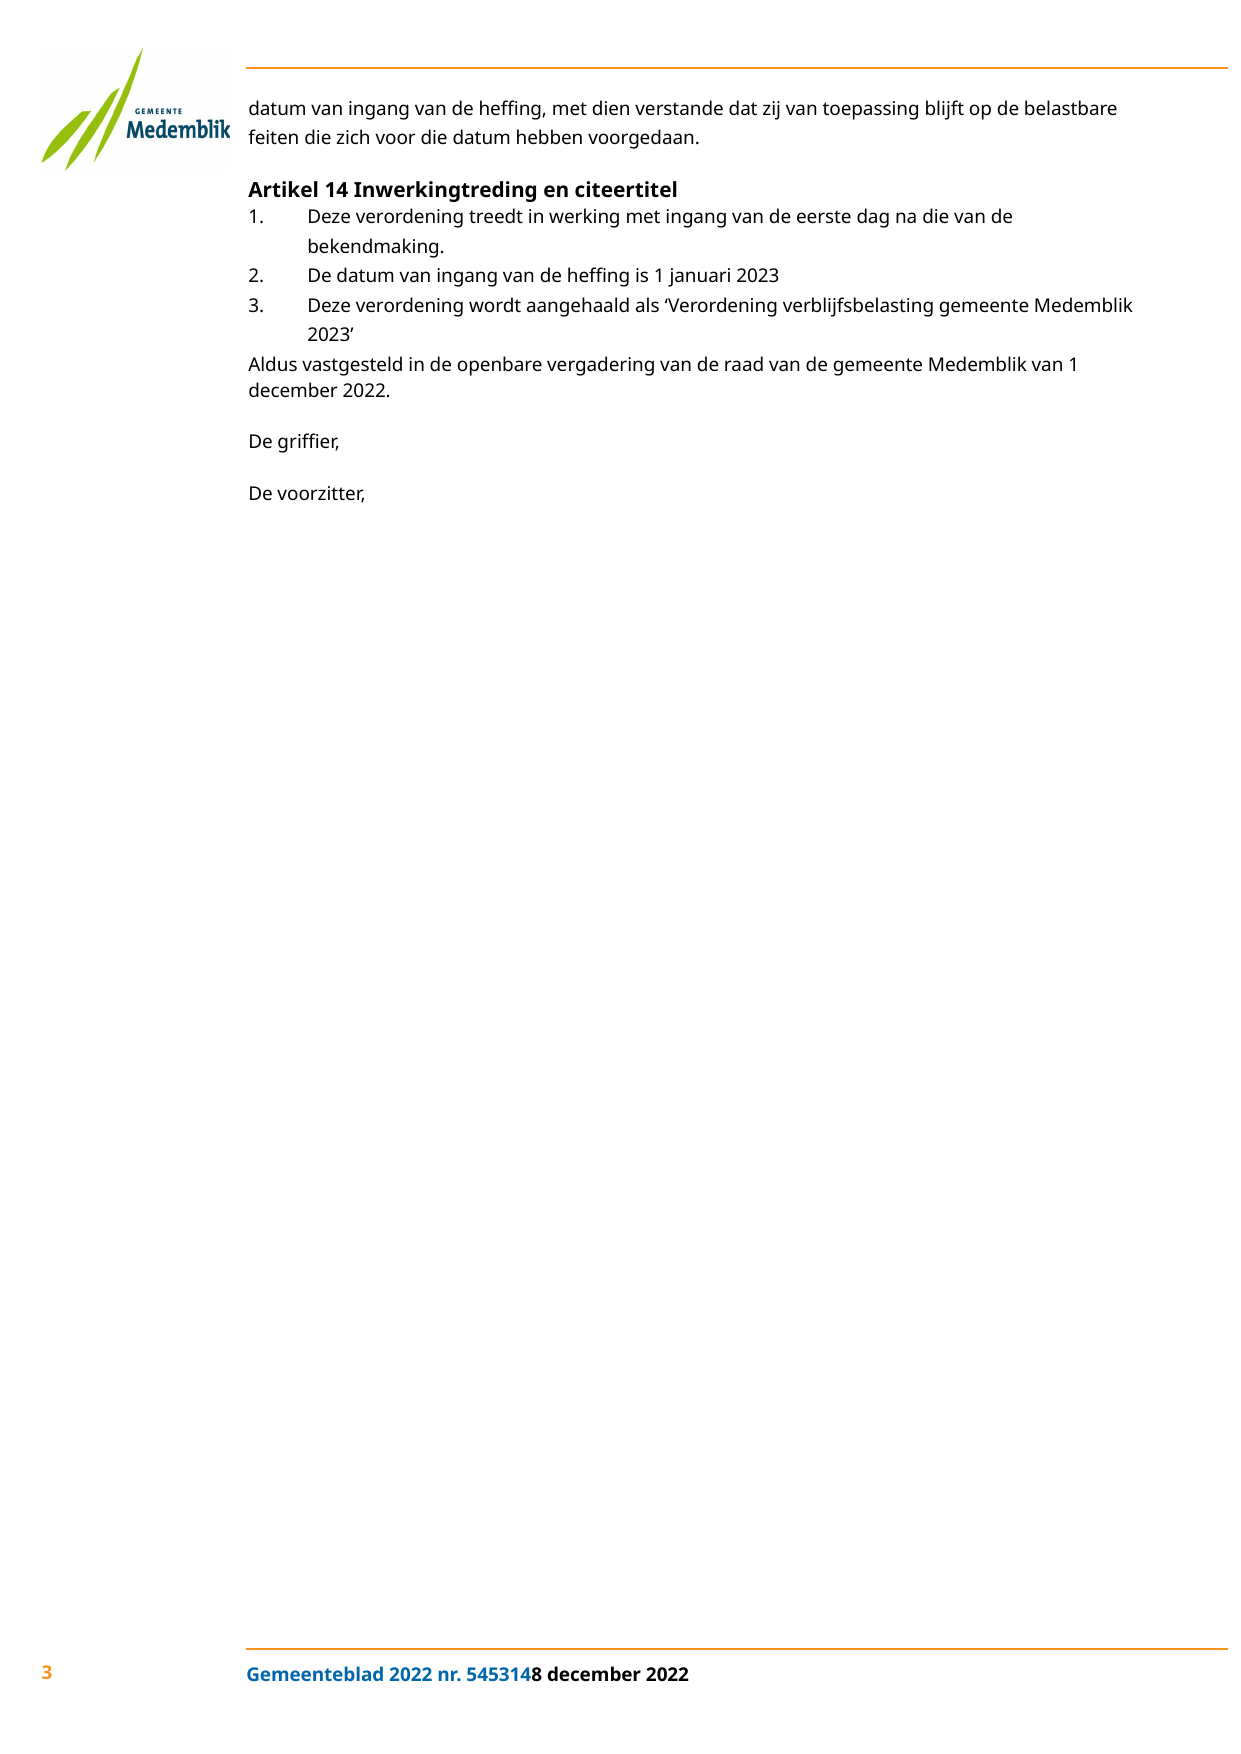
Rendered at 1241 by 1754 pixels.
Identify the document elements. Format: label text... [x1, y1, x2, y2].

text Aldus vastgesteld in de openbare vergadering van de raad van de gemeente Medemblik van 1 december 2022. [248, 351, 1152, 403]
list Deze verordening treedt in werking met ingang van de eerste dag na die van de bekendmaking. [248, 203, 1152, 258]
list De datum van ingang van de heffing is 1 januari 2023 [248, 262, 1152, 288]
picture [41, 47, 231, 172]
text datum van ingang van de heffing, met dien verstande dat zij van toepassing blijft op de belastbare feiten die zich voor die datum hebben voorgedaan. [248, 95, 1152, 150]
text De griffier, [248, 428, 1152, 454]
text Artikel 14 Inwerkingtreding en citeertitel [248, 175, 1152, 203]
text De voorzitter, [248, 480, 1152, 506]
list Deze verordening wordt aangehaald als ‘Verordening verblijfsbelasting gemeente Medemblik 2023’ [248, 292, 1152, 347]
